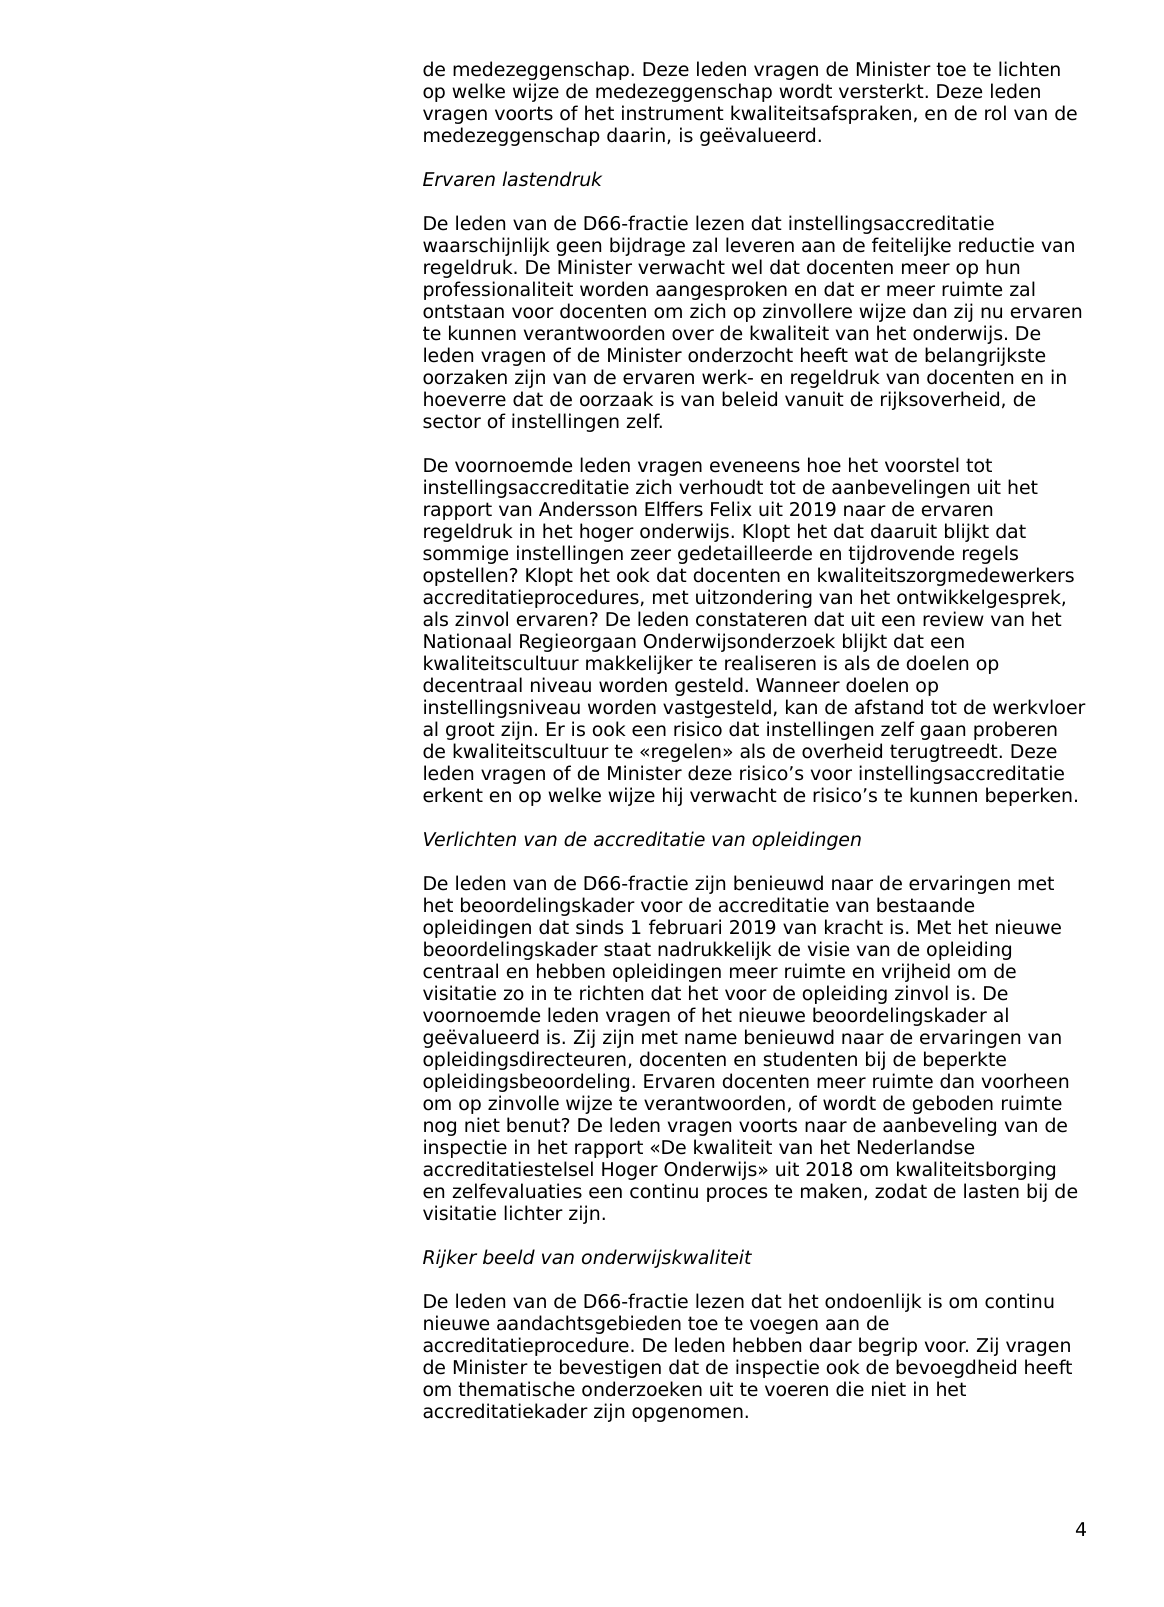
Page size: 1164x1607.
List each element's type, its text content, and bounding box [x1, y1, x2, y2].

subtitle Ervaren lastendruk [422, 169, 1087, 191]
subtitle Verlichten van de accreditatie van opleidingen [422, 829, 1087, 851]
text De leden van de D66-fractie lezen dat het ondoenlijk is om continu nieuwe aandachtsgebieden toe te voegen aan de accreditatieprocedure. De leden hebben daar begrip voor. Zij vragen de Minister te bevestigen dat de inspectie ook de bevoegdheid heeft om thematische onderzoeken uit te voeren die niet in het accreditatiekader zijn opgenomen. [422, 1291, 1087, 1423]
text de medezeggenschap. Deze leden vragen de Minister toe te lichten op welke wijze de medezeggenschap wordt versterkt. Deze leden vragen voorts of het instrument kwaliteitsafspraken, en de rol van de medezeggenschap daarin, is geëvalueerd. [422, 59, 1087, 147]
text De voornoemde leden vragen eveneens hoe het voorstel tot instellingsaccreditatie zich verhoudt tot de aanbevelingen uit het rapport van Andersson Elffers Felix uit 2019 naar de ervaren regeldruk in het hoger onderwijs. Klopt het dat daaruit blijkt dat sommige instellingen zeer gedetailleerde en tijdrovende regels opstellen? Klopt het ook dat docenten en kwaliteitszorgmedewerkers accreditatieprocedures, met uitzondering van het ontwikkelgesprek, als zinvol ervaren? De leden constateren dat uit een review van het Nationaal Regieorgaan Onderwijsonderzoek blijkt dat een kwaliteitscultuur makkelijker te realiseren is als de doelen op decentraal niveau worden gesteld. Wanneer doelen op instellingsniveau worden vastgesteld, kan de afstand tot de werkvloer al groot zijn. Er is ook een risico dat instellingen zelf gaan proberen de kwaliteitscultuur te «regelen» als de overheid terugtreedt. Deze leden vragen of de Minister deze risico’s voor instellingsaccreditatie erkent en op welke wijze hij verwacht de risico’s te kunnen beperken. [422, 455, 1087, 807]
text De leden van de D66-fractie zijn benieuwd naar de ervaringen met het beoordelingskader voor de accreditatie van bestaande opleidingen dat sinds 1 februari 2019 van kracht is. Met het nieuwe beoordelingskader staat nadrukkelijk de visie van de opleiding centraal en hebben opleidingen meer ruimte en vrijheid om de visitatie zo in te richten dat het voor de opleiding zinvol is. De voornoemde leden vragen of het nieuwe beoordelingskader al geëvalueerd is. Zij zijn met name benieuwd naar de ervaringen van opleidingsdirecteuren, docenten en studenten bij de beperkte opleidingsbeoordeling. Ervaren docenten meer ruimte dan voorheen om op zinvolle wijze te verantwoorden, of wordt de geboden ruimte nog niet benut? De leden vragen voorts naar de aanbeveling van de inspectie in het rapport «De kwaliteit van het Nederlandse accreditatiestelsel Hoger Onderwijs» uit 2018 om kwaliteitsborging en zelfevaluaties een continu proces te maken, zodat de lasten bij de visitatie lichter zijn. [422, 873, 1087, 1225]
subtitle Rijker beeld van onderwijskwaliteit [422, 1247, 1087, 1269]
text De leden van de D66-fractie lezen dat instellingsaccreditatie waarschijnlijk geen bijdrage zal leveren aan de feitelijke reductie van regeldruk. De Minister verwacht wel dat docenten meer op hun professionaliteit worden aangesproken en dat er meer ruimte zal ontstaan voor docenten om zich op zinvollere wijze dan zij nu ervaren te kunnen verantwoorden over de kwaliteit van het onderwijs. De leden vragen of de Minister onderzocht heeft wat de belangrijkste oorzaken zijn van de ervaren werk- en regeldruk van docenten en in hoeverre dat de oorzaak is van beleid vanuit de rijksoverheid, de sector of instellingen zelf. [422, 213, 1087, 433]
